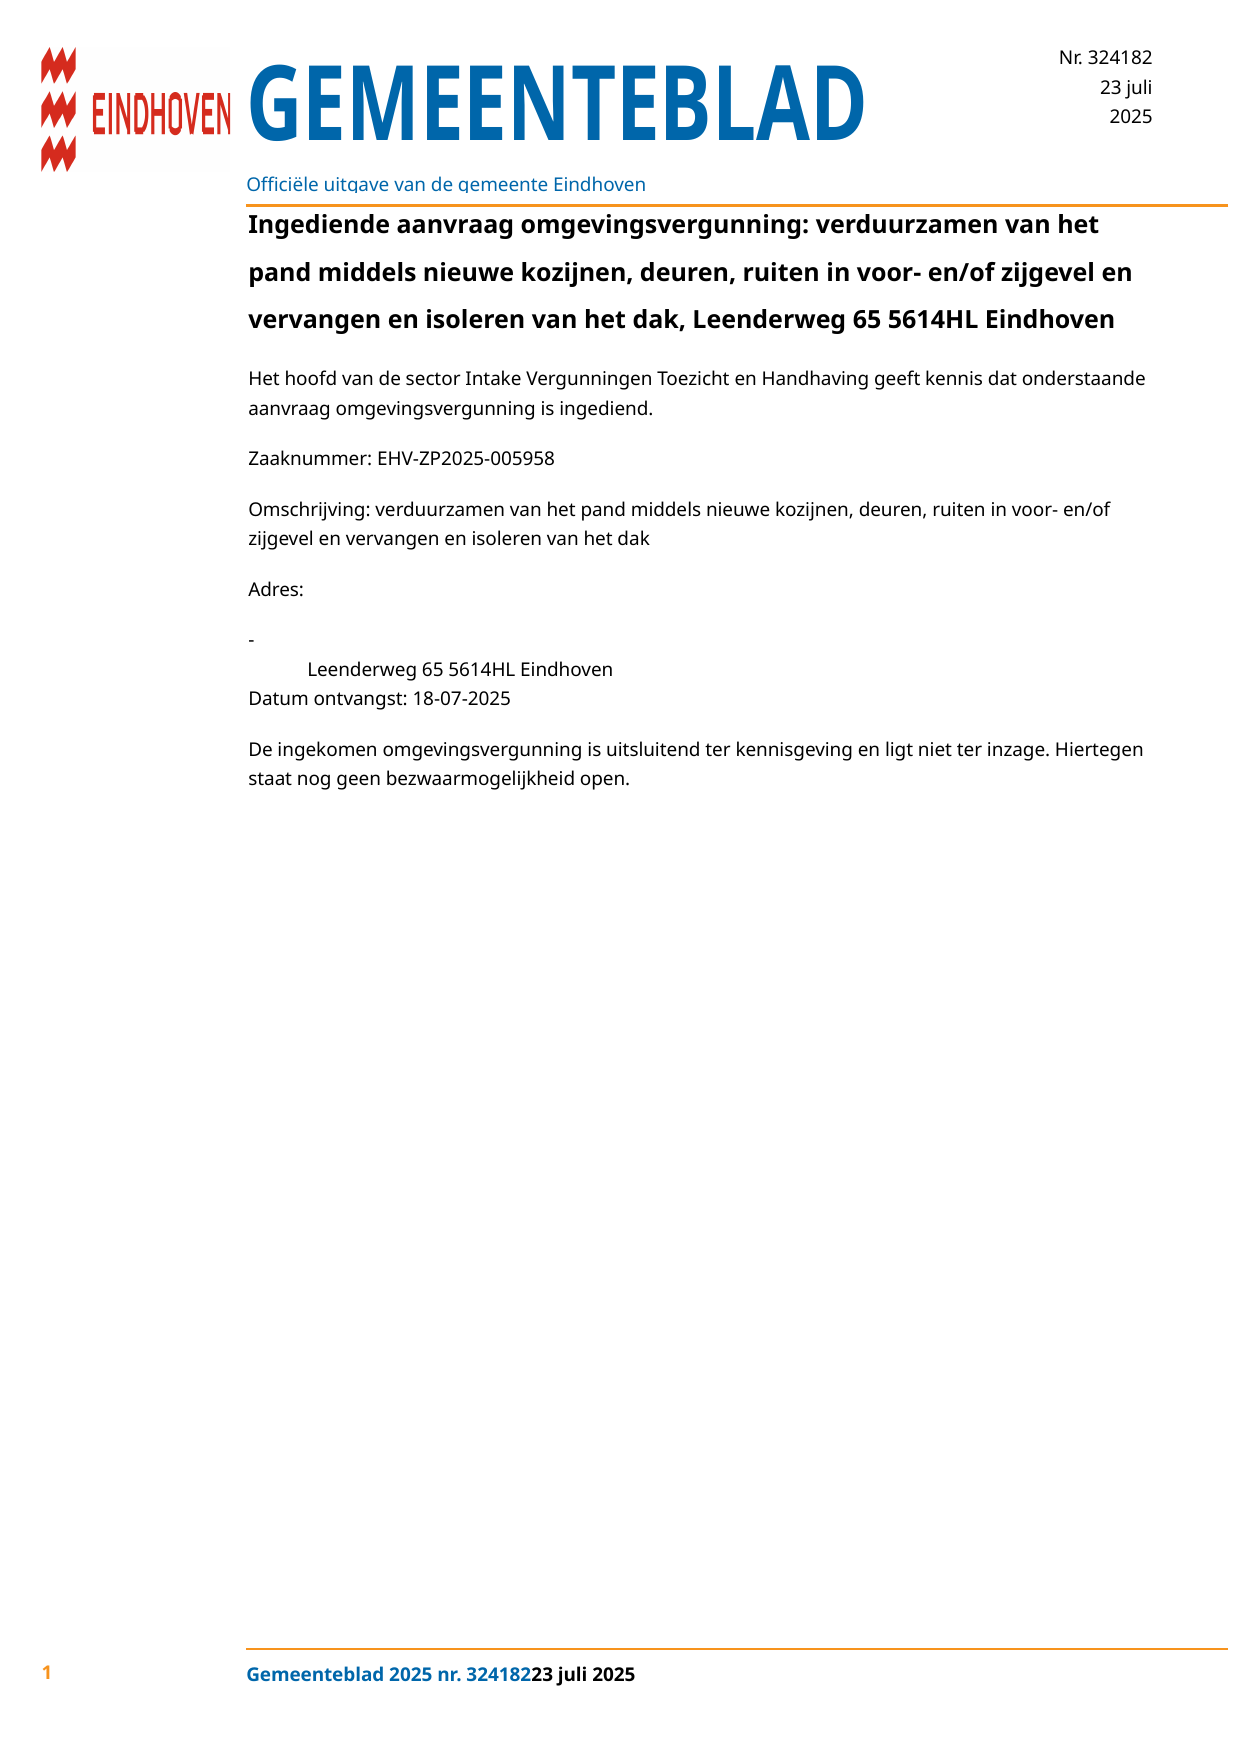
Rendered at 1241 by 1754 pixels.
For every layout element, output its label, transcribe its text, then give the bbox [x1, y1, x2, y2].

text De ingekomen omgevingsvergunning is uitsluitend ter kennisgeving en ligt niet ter inzage. Hiertegen staat nog geen bezwaarmogelijkheid open. [248, 736, 1152, 791]
text Adres: [248, 576, 1152, 602]
text Datum ontvangst: 18-07-2025 [248, 686, 1152, 711]
text Zaaknummer: EHV-ZP2025-005958 [248, 446, 1152, 471]
list Leenderweg 65 5614HL Eindhoven [248, 656, 1152, 682]
picture [41, 47, 231, 172]
text Het hoofd van de sector Intake Vergunningen Toezicht en Handhaving geeft kennis dat onderstaande aanvraag omgevingsvergunning is ingediend. [248, 366, 1152, 421]
text Ingediende aanvraag omgevingsvergunning: verduurzamen van het pand middels nieuwe kozijnen, deuren, ruiten in voor- en/of zijgevel en vervangen en isoleren van het dak, Leenderweg 65 5614HL Eindhoven [248, 207, 1152, 336]
text Omschrijving: verduurzamen van het pand middels nieuwe kozijnen, deuren, ruiten in voor- en/of zijgevel en vervangen en isoleren van het dak [248, 496, 1152, 551]
